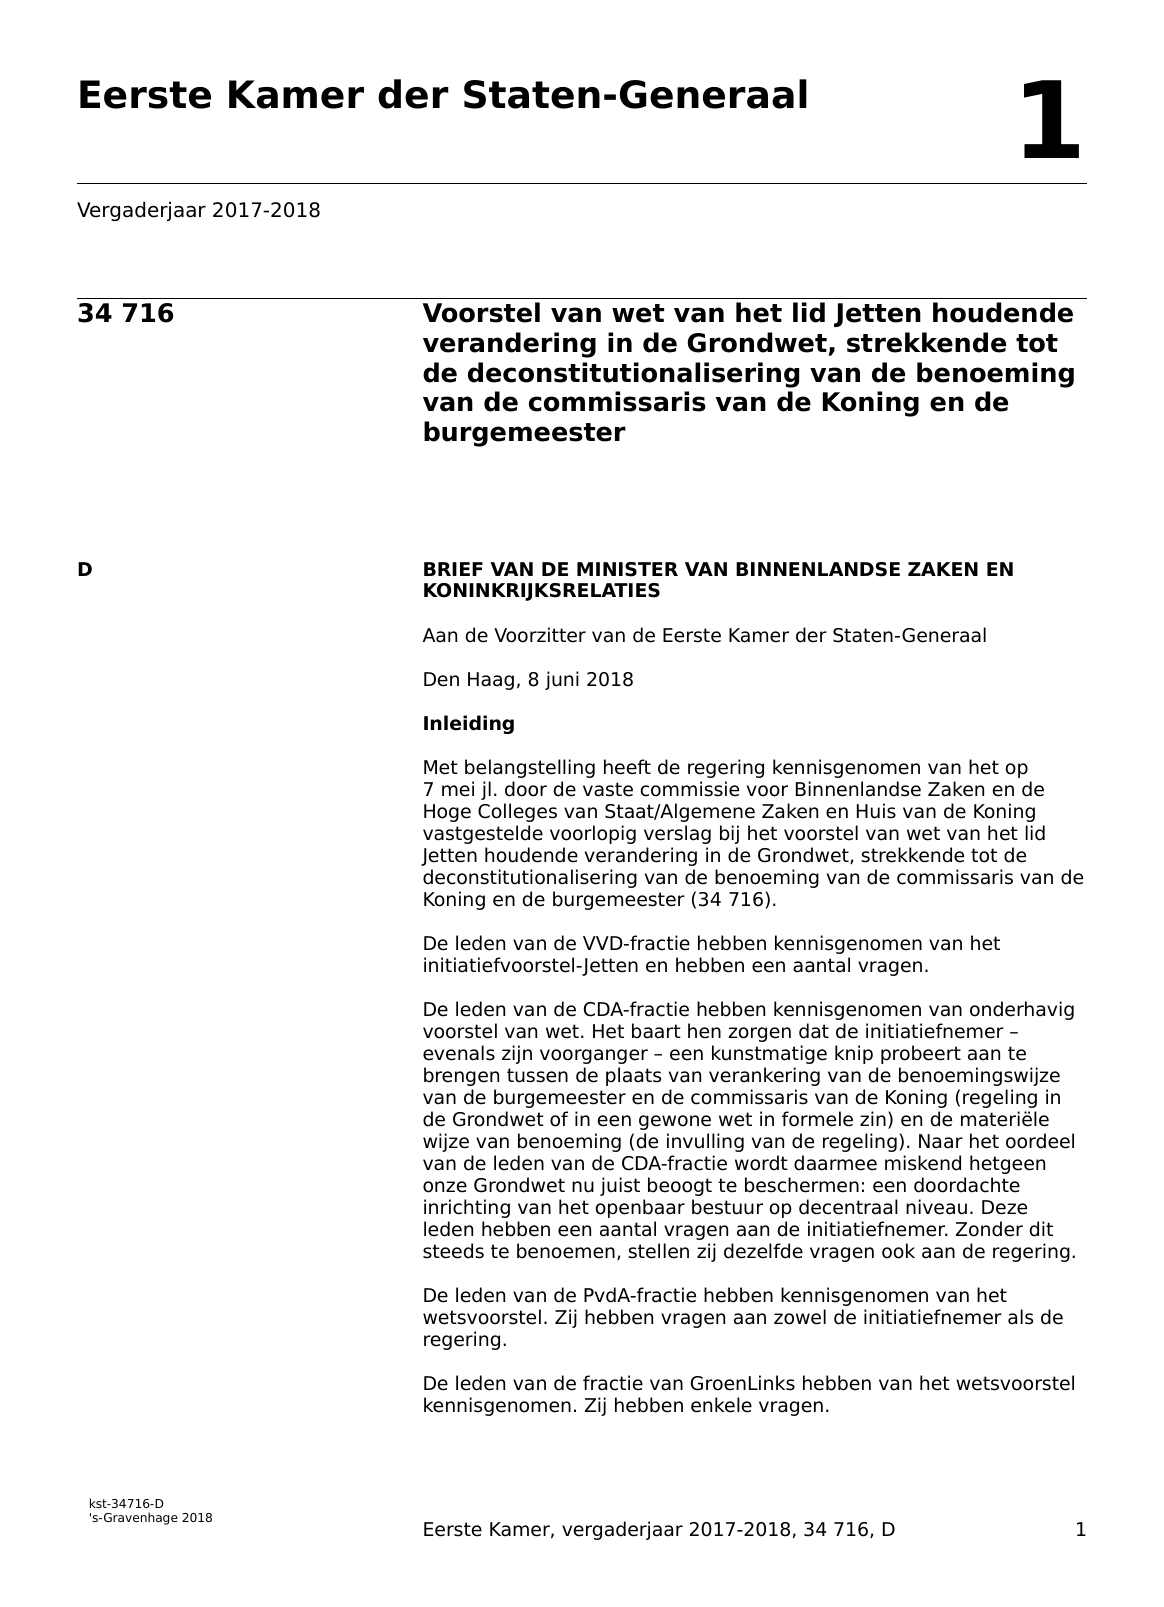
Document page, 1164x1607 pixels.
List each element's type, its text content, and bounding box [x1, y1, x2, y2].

table_header Eerste Kamer der Staten-Generaal [77, 59, 886, 183]
text De leden van de fractie van GroenLinks hebben van het wetsvoorstel kennisgenomen. Zij hebben enkele vragen. [422, 1373, 1087, 1417]
subtitle D BRIEF VAN DE MINISTER VAN BINNENLANDSE ZAKEN EN KONINKRIJKSRELATIES [77, 558, 1087, 602]
subtitle 34 716 Voorstel van wet van het lid Jetten houdende verandering in de Grondwet, strekkende tot de deconstitutionalisering van de benoeming van de commissaris van de Koning en de burgemeester [77, 299, 1087, 447]
text Den Haag, 8 juni 2018 [422, 669, 1087, 691]
subtitle Inleiding [422, 713, 1087, 735]
table_header 1 [886, 59, 1087, 183]
text De leden van de VVD-fractie hebben kennisgenomen van het initiatiefvoorstel-Jetten en hebben een aantal vragen. [422, 933, 1087, 977]
text De leden van de CDA-fractie hebben kennisgenomen van onderhavig voorstel van wet. Het baart hen zorgen dat de initiatiefnemer – evenals zijn voorganger – een kunstmatige knip probeert aan te brengen tussen de plaats van verankering van de benoemingswijze van de burgemeester en de commissaris van de Koning (regeling in de Grondwet of in een gewone wet in formele zin) en de materiële wijze van benoeming (de invulling van de regeling). Naar het oordeel van de leden van de CDA-fractie wordt daarmee miskend hetgeen onze Grondwet nu juist beoogt te beschermen: een doordachte inrichting van het openbaar bestuur op decentraal niveau. Deze leden hebben een aantal vragen aan de initiatiefnemer. Zonder dit steeds te benoemen, stellen zij dezelfde vragen ook aan de regering. [422, 999, 1087, 1263]
text De leden van de PvdA-fractie hebben kennisgenomen van het wetsvoorstel. Zij hebben vragen aan zowel de initiatiefnemer als de regering. [422, 1285, 1087, 1351]
table_cell Vergaderjaar 2017-2018 [77, 184, 1087, 298]
text Met belangstelling heeft de regering kennisgenomen van het op 7 mei jl. door de vaste commissie voor Binnenlandse Zaken en de Hoge Colleges van Staat/Algemene Zaken en Huis van de Koning vastgestelde voorlopig verslag bij het voorstel van wet van het lid Jetten houdende verandering in de Grondwet, strekkende tot de deconstitutionalisering van de benoeming van de commissaris van de Koning en de burgemeester (34 716). [422, 757, 1087, 911]
text 's-Gravenhage 2018 [88, 1511, 323, 1525]
text Aan de Voorzitter van de Eerste Kamer der Staten-Generaal [422, 624, 1087, 647]
text kst-34716-D [88, 1497, 323, 1511]
